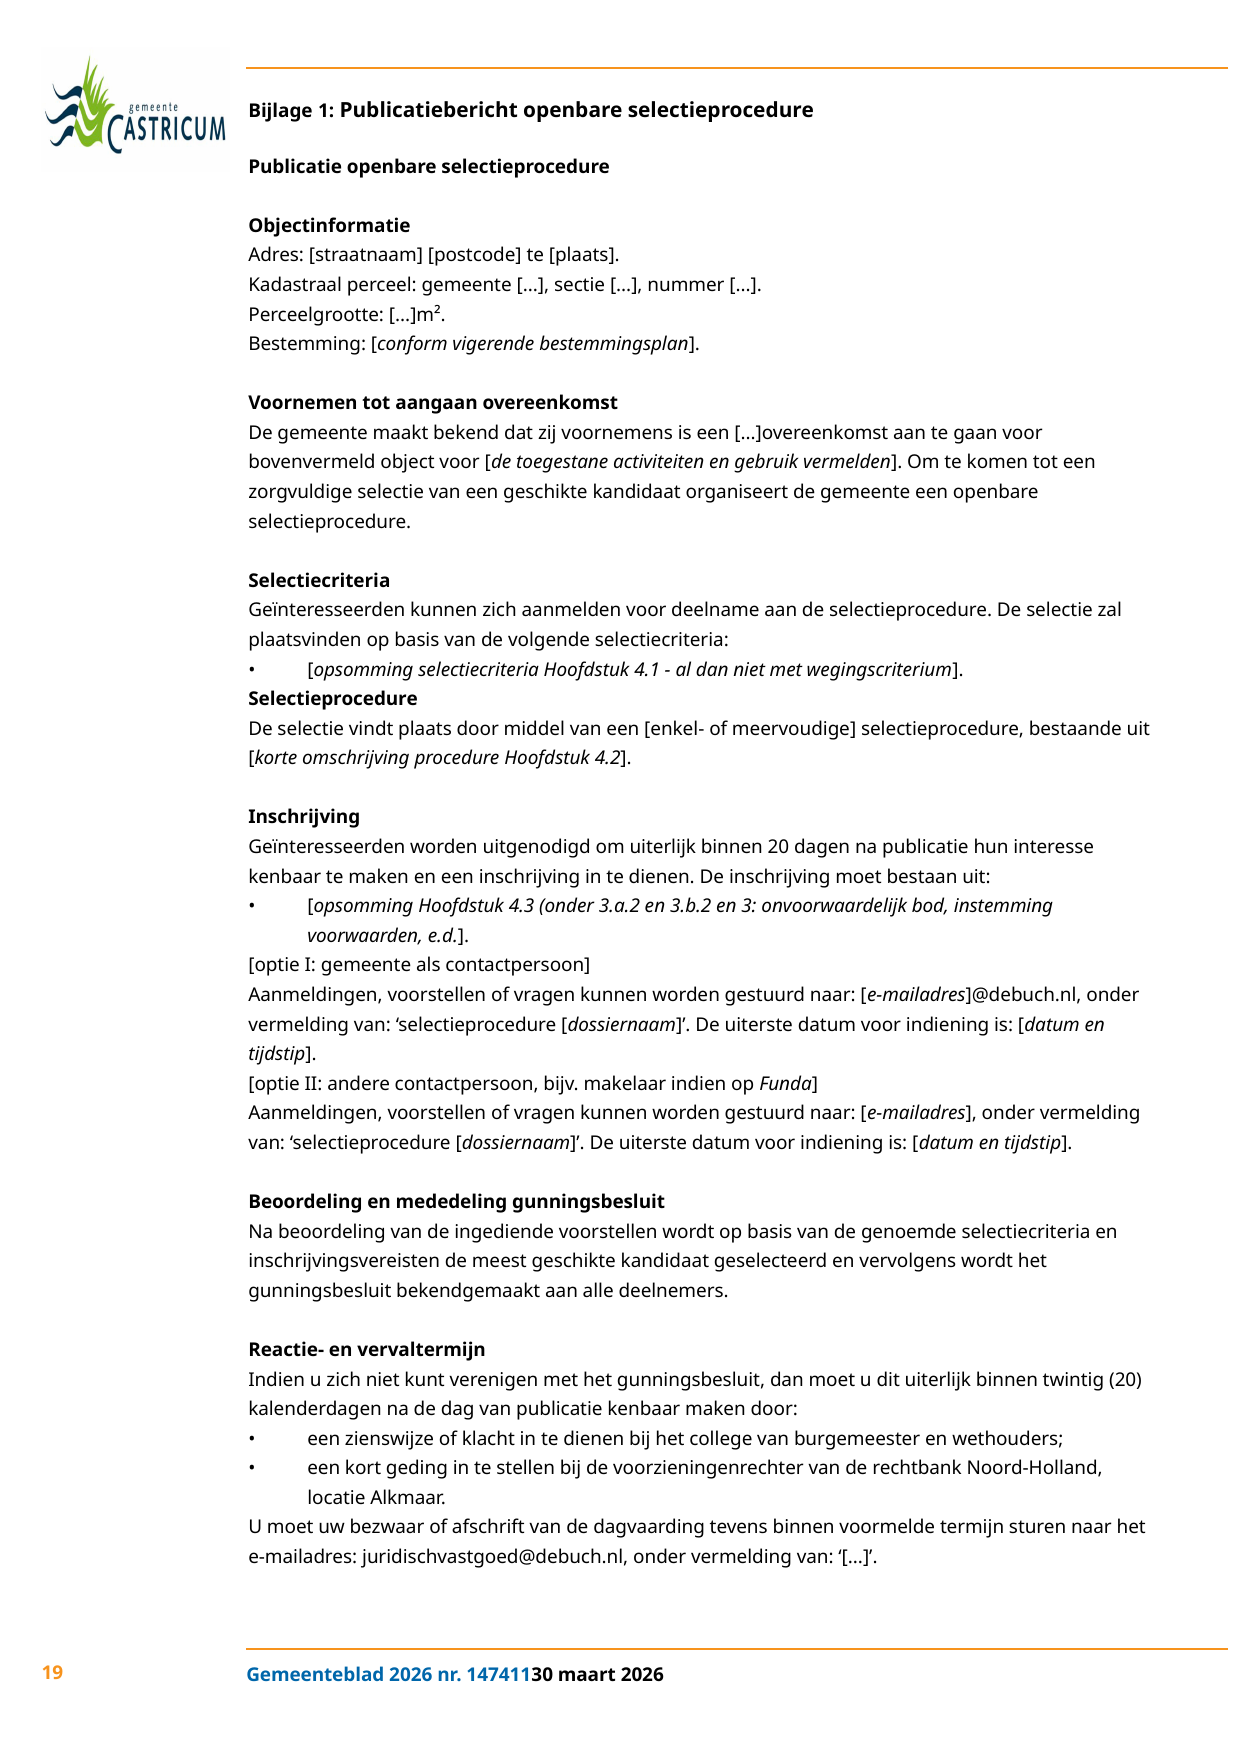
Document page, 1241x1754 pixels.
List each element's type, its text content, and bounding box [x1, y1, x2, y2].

text Geïnteresseerden kunnen zich aanmelden voor deelname aan de selectieprocedure. De selectie zal plaatsvinden op basis van de volgende selectiecriteria: [248, 597, 1152, 652]
text Perceelgrootte: [...]m². [248, 301, 1152, 327]
text Indien u zich niet kunt verenigen met het gunningsbesluit, dan moet u dit uiterlijk binnen twintig (20) kalenderdagen na de dag van publicatie kenbaar maken door: [248, 1366, 1152, 1421]
text De gemeente maakt bekend dat zij voornemens is een [...]overeenkomst aan te gaan voor bovenvermeld object voor [de toegestane activiteiten en gebruik vermelden]. Om te komen tot een zorgvuldige selectie van een geschikte kandidaat organiseert de gemeente een openbare selectieprocedure. [248, 419, 1152, 534]
text Na beoordeling van de ingediende voorstellen wordt op basis van de genoemde selectiecriteria en inschrijvingsvereisten de meest geschikte kandidaat geselecteerd en vervolgens wordt het gunningsbesluit bekendgemaakt aan alle deelnemers. [248, 1218, 1152, 1303]
text Geïnteresseerden worden uitgenodigd om uiterlijk binnen 20 dagen na publicatie hun interesse kenbaar te maken en een inschrijving in te dienen. De inschrijving moet bestaan uit: [248, 833, 1152, 889]
text [optie I: gemeente als contactpersoon] [248, 952, 1152, 977]
text Selectieprocedure [248, 685, 1152, 711]
text De selectie vindt plaats door middel van een [enkel- of meervoudige] selectieprocedure, bestaande uit [korte omschrijving procedure Hoofdstuk 4.2]. [248, 715, 1152, 770]
picture [41, 47, 231, 172]
text [optie II: andere contactpersoon, bijv. makelaar indien op Funda] [248, 1070, 1152, 1096]
text Aanmeldingen, voorstellen of vragen kunnen worden gestuurd naar: [e-mailadres], onder vermelding van: ‘selectieprocedure [dossiernaam]’. De uiterste datum voor indiening is: [datum en tijdstip]. [248, 1099, 1152, 1155]
text Inschrijving [248, 804, 1152, 829]
text Aanmeldingen, voorstellen of vragen kunnen worden gestuurd naar: [e-mailadres]@debuch.nl, onder vermelding van: ‘selectieprocedure [dossiernaam]’. De uiterste datum voor indiening is: [datum en tijdstip]. [248, 981, 1152, 1066]
text Kadastraal perceel: gemeente [...], sectie [...], nummer [...]. [248, 271, 1152, 297]
list een kort geding in te stellen bij de voorzieningenrechter van de rechtbank Noord-Holland, locatie Alkmaar. [248, 1454, 1152, 1510]
text Objectinformatie [248, 212, 1152, 238]
text Beoordeling en mededeling gunningsbesluit [248, 1188, 1152, 1214]
list [opsomming Hoofdstuk 4.3 (onder 3.a.2 en 3.b.2 en 3: onvoorwaardelijk bod, instemming voorwaarden, e.d.]. [248, 892, 1152, 948]
text Voornemen tot aangaan overeenkomst [248, 389, 1152, 415]
text Reactie- en vervaltermijn [248, 1336, 1152, 1362]
text Bijlage 1: Publicatiebericht openbare selectieprocedure [248, 95, 1152, 123]
text Selectiecriteria [248, 567, 1152, 593]
text U moet uw bezwaar of afschrift van de dagvaarding tevens binnen voormelde termijn sturen naar het e-mailadres: juridischvastgoed@debuch.nl, onder vermelding van: ‘[...]’. [248, 1514, 1152, 1569]
list [opsomming selectiecriteria Hoofdstuk 4.1 - al dan niet met wegingscriterium]. [248, 656, 1152, 682]
text Adres: [straatnaam] [postcode] te [plaats]. [248, 242, 1152, 267]
text Publicatie openbare selectieprocedure [248, 153, 1152, 179]
text Bestemming: [conform vigerende bestemmingsplan]. [248, 330, 1152, 356]
list een zienswijze of klacht in te dienen bij het college van burgemeester en wethouders; [248, 1425, 1152, 1451]
